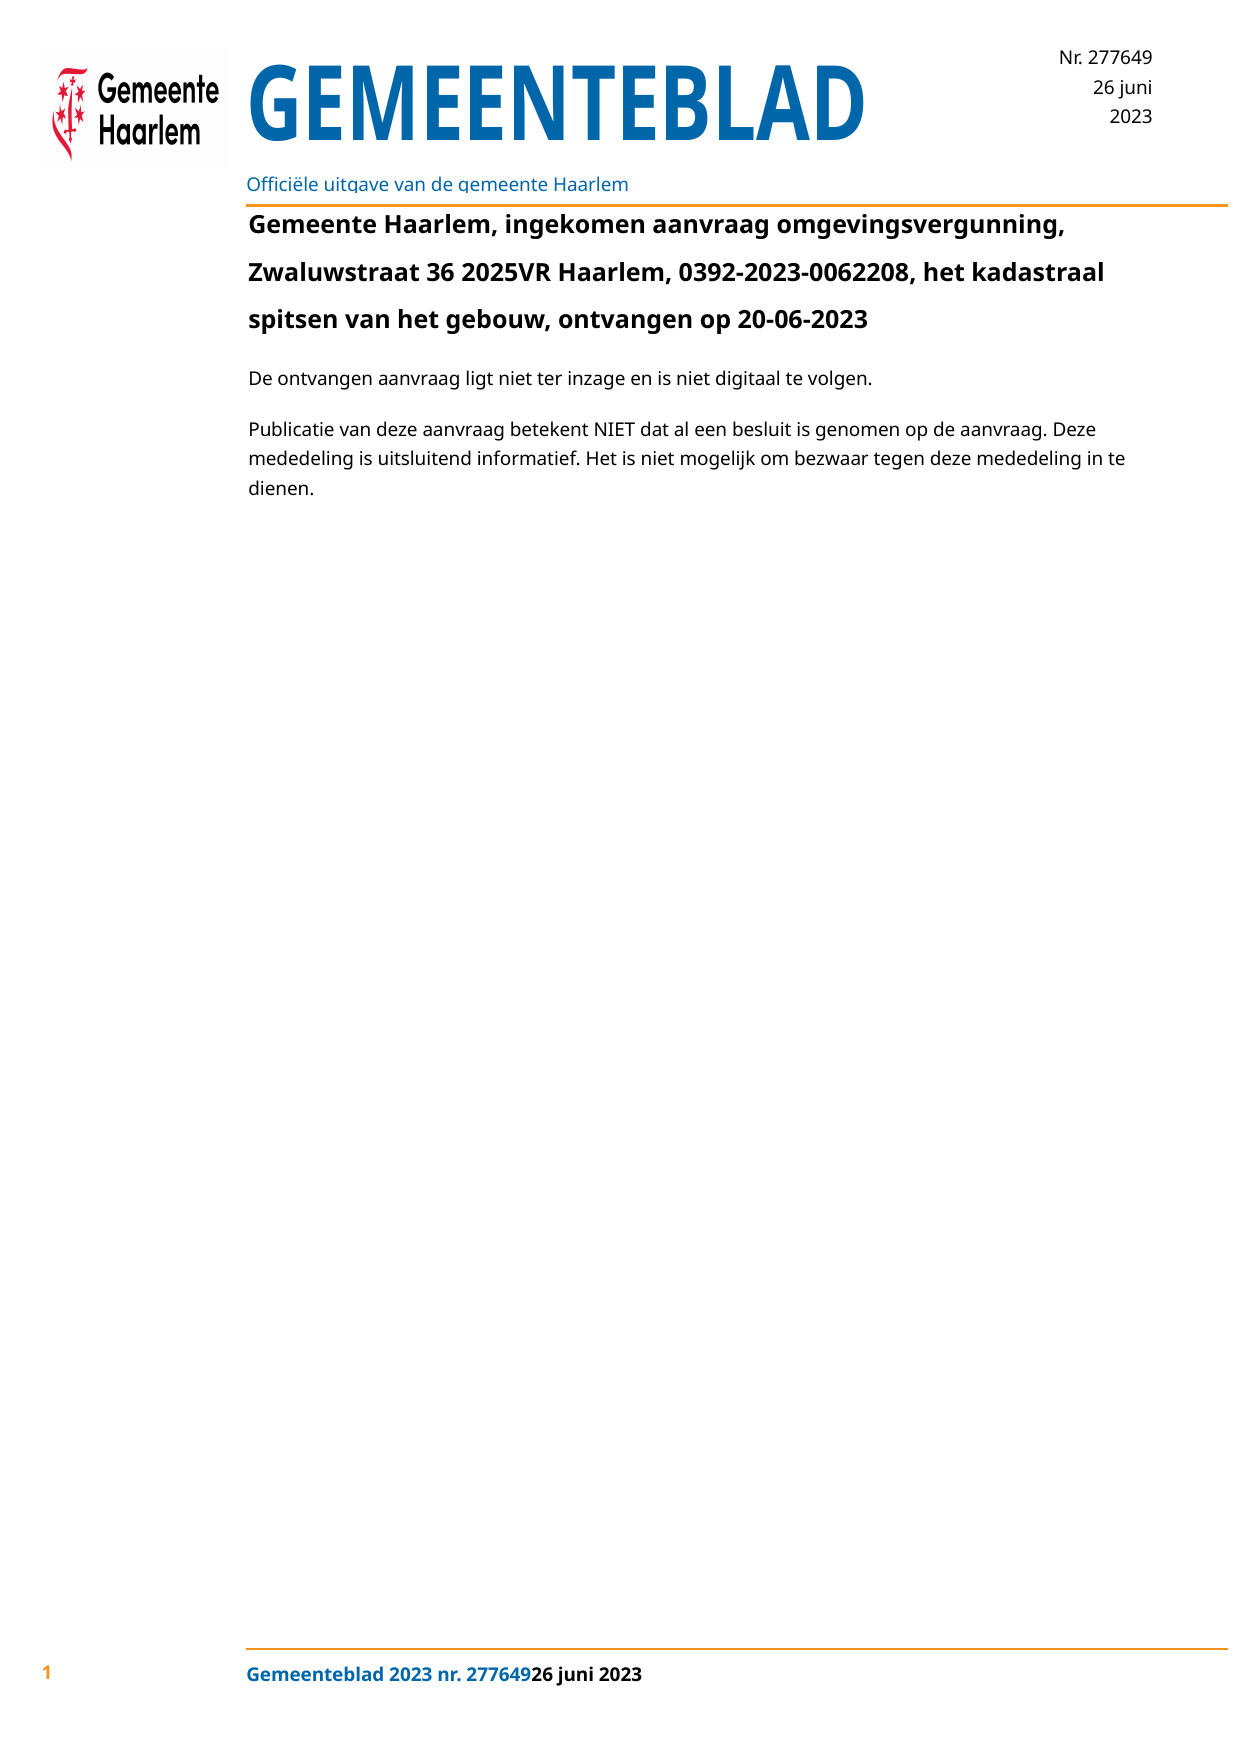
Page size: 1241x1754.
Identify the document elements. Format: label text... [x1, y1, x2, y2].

picture [41, 47, 231, 172]
text Gemeente Haarlem, ingekomen aanvraag omgevingsvergunning, Zwaluwstraat 36 2025VR Haarlem, 0392-2023-0062208, het kadastraal spitsen van het gebouw, ontvangen op 20-06-2023 [248, 207, 1152, 336]
text Publicatie van deze aanvraag betekent NIET dat al een besluit is genomen op de aanvraag. Deze mededeling is uitsluitend informatief. Het is niet mogelijk om bezwaar tegen deze mededeling in te dienen. [248, 416, 1152, 501]
text De ontvangen aanvraag ligt niet ter inzage en is niet digitaal te volgen. [248, 366, 1152, 391]
